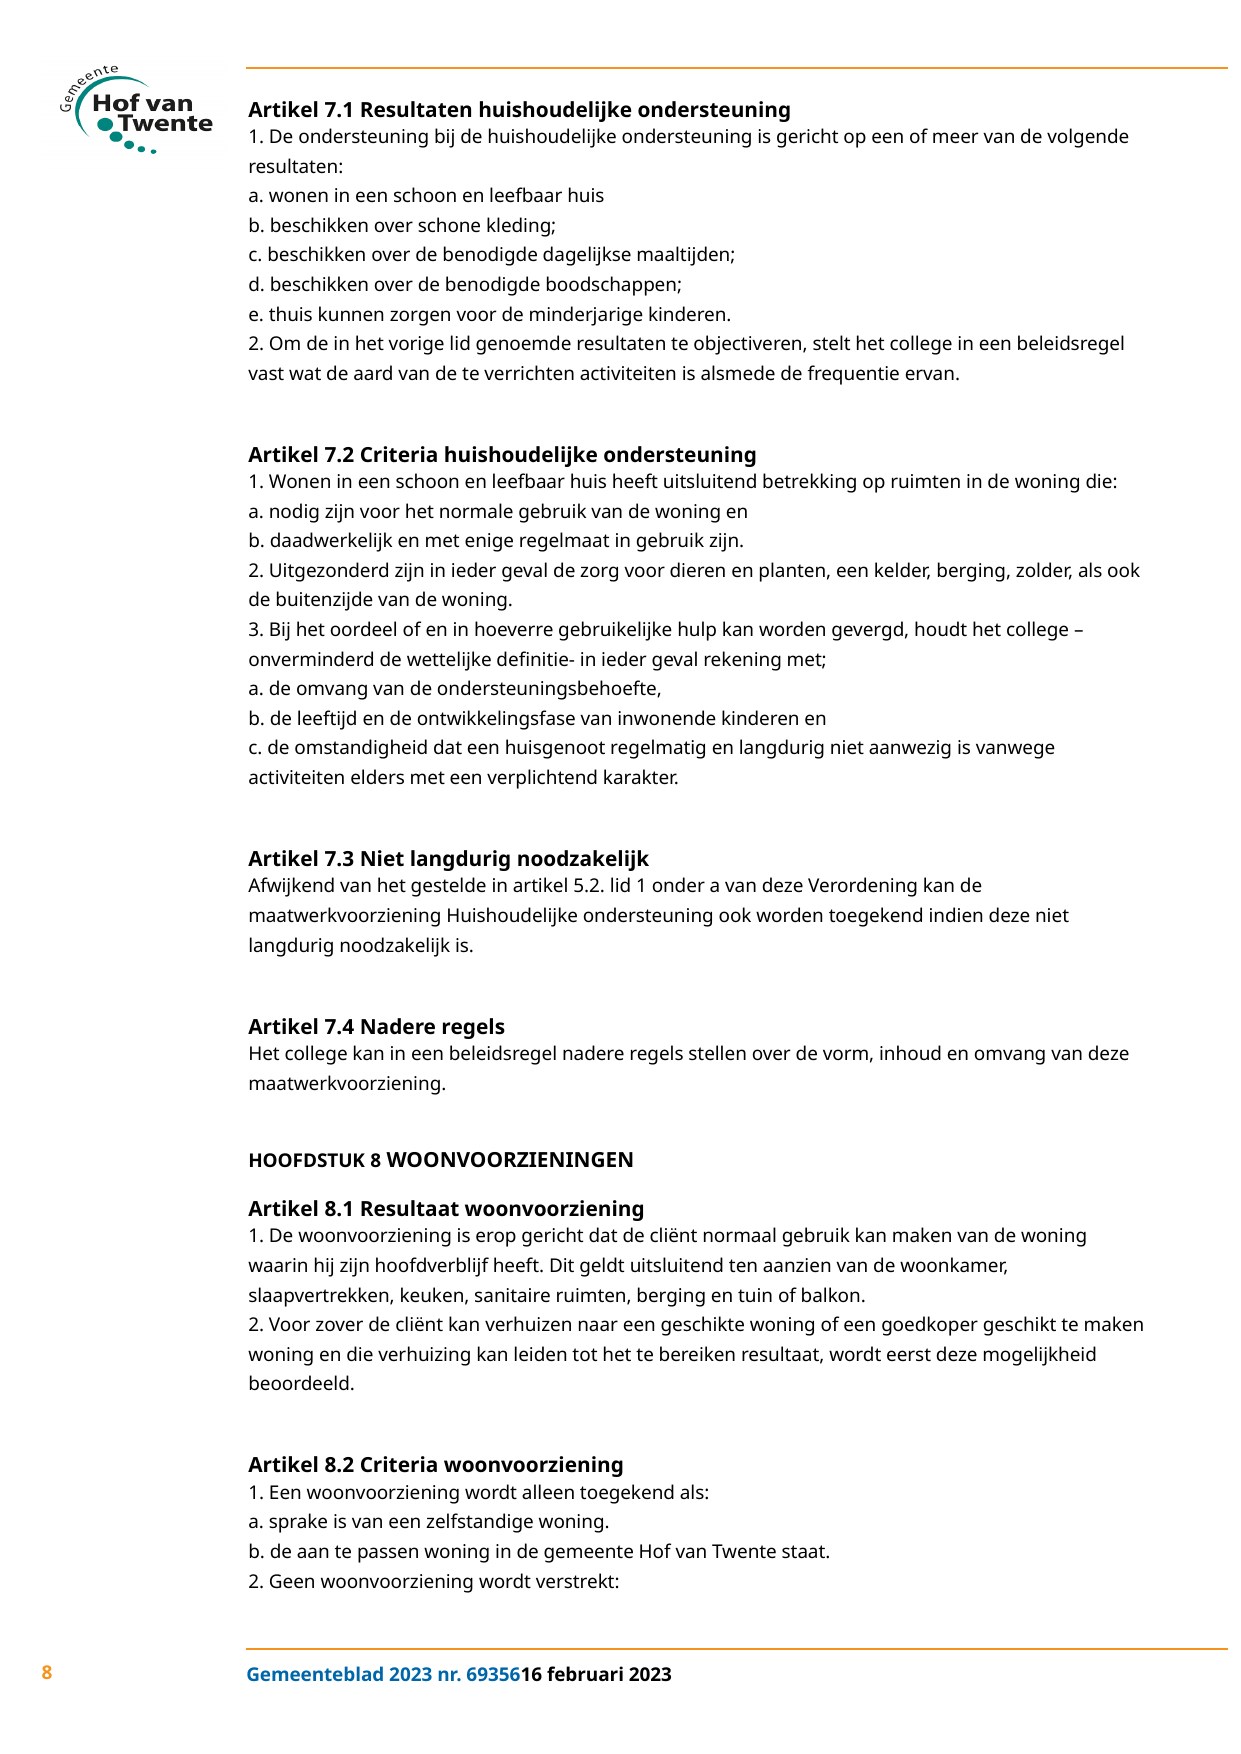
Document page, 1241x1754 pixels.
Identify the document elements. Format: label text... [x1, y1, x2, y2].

text 1. De woonvoorziening is erop gericht dat de cliënt normaal gebruik kan maken van de woning waarin hij zijn hoofdverblijf heeft. Dit geldt uitsluitend ten aanzien van de woonkamer, slaapvertrekken, keuken, sanitaire ruimten, berging en tuin of balkon. [248, 1223, 1152, 1308]
text a. nodig zijn voor het normale gebruik van de woning en [248, 498, 1152, 524]
text Afwijkend van het gestelde in artikel 5.2. lid 1 onder a van deze Verordening kan de maatwerkvoorziening Huishoudelijke ondersteuning ook worden toegekend indien deze niet langdurig noodzakelijk is. [248, 873, 1152, 957]
text 2. Voor zover de cliënt kan verhuizen naar een geschikte woning of een goedkoper geschikt te maken woning en die verhuizing kan leiden tot het te bereiken resultaat, wordt eerst deze mogelijkheid beoordeeld. [248, 1311, 1152, 1396]
text a. de omvang van de ondersteuningsbehoefte, [248, 675, 1152, 701]
text Artikel 8.1 Resultaat woonvoorziening [248, 1194, 1152, 1223]
text c. de omstandigheid dat een huisgenoot regelmatig en langdurig niet aanwezig is vanwege activiteiten elders met een verplichtend karakter. [248, 734, 1152, 790]
text 2. Uitgezonderd zijn in ieder geval de zorg voor dieren en planten, een kelder, berging, zolder, als ook de buitenzijde van de woning. [248, 557, 1152, 612]
text 2. Geen woonvoorziening wordt verstrekt: [248, 1568, 1152, 1593]
text HOOFDSTUK 8 WOONVOORZIENINGEN [248, 1145, 1152, 1173]
text 2. Om de in het vorige lid genoemde resultaten te objectiveren, stelt het college in een beleidsregel vast wat de aard van de te verrichten activiteiten is alsmede de frequentie ervan. [248, 330, 1152, 386]
text b. de aan te passen woning in de gemeente Hof van Twente staat. [248, 1538, 1152, 1564]
text Artikel 8.2 Criteria woonvoorziening [248, 1451, 1152, 1479]
text b. daadwerkelijk en met enige regelmaat in gebruik zijn. [248, 527, 1152, 553]
text e. thuis kunnen zorgen voor de minderjarige kinderen. [248, 301, 1152, 326]
text Artikel 7.1 Resultaten huishoudelijke ondersteuning [248, 95, 1152, 123]
text 1. Een woonvoorziening wordt alleen toegekend als: [248, 1479, 1152, 1505]
text 1. De ondersteuning bij de huishoudelijke ondersteuning is gericht op een of meer van de volgende resultaten: [248, 123, 1152, 178]
text 3. Bij het oordeel of en in hoeverre gebruikelijke hulp kan worden gevergd, houdt het college –onverminderd de wettelijke definitie- in ieder geval rekening met; [248, 616, 1152, 672]
text Het college kan in een beleidsregel nadere regels stellen over de vorm, inhoud en omvang van deze maatwerkvoorziening. [248, 1040, 1152, 1096]
text b. beschikken over schone kleding; [248, 212, 1152, 238]
text d. beschikken over de benodigde boodschappen; [248, 271, 1152, 297]
text a. wonen in een schoon en leefbaar huis [248, 182, 1152, 208]
picture [41, 47, 231, 172]
text c. beschikken over de benodigde dagelijkse maaltijden; [248, 242, 1152, 267]
text b. de leeftijd en de ontwikkelingsfase van inwonende kinderen en [248, 705, 1152, 731]
text Artikel 7.2 Criteria huishoudelijke ondersteuning [248, 440, 1152, 468]
text Artikel 7.4 Nadere regels [248, 1012, 1152, 1040]
text 1. Wonen in een schoon en leefbaar huis heeft uitsluitend betrekking op ruimten in de woning die: [248, 468, 1152, 494]
text Artikel 7.3 Niet langdurig noodzakelijk [248, 844, 1152, 873]
text a. sprake is van een zelfstandige woning. [248, 1509, 1152, 1534]
